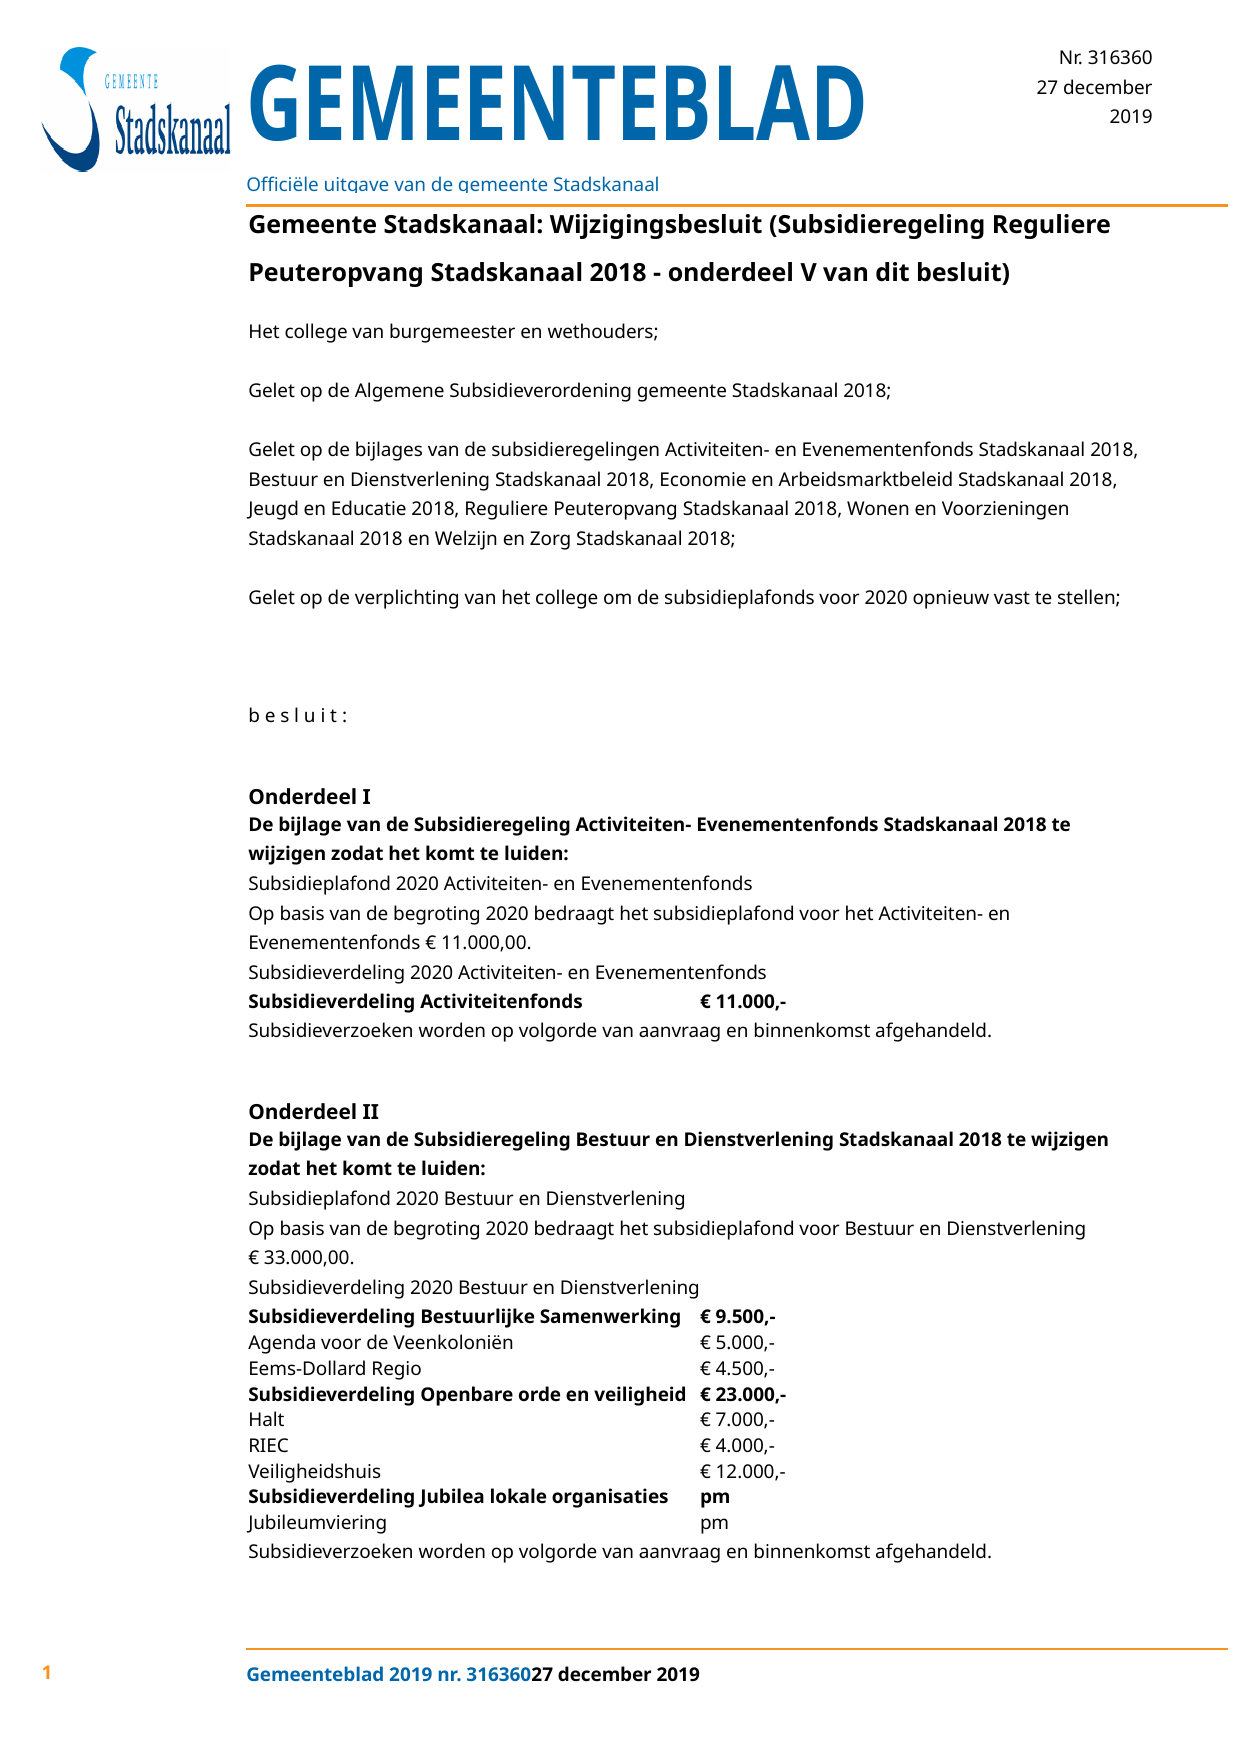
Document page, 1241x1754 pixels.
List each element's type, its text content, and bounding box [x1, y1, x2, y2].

text Subsidieverzoeken worden op volgorde van aanvraag en binnenkomst afgehandeld. [248, 1017, 1152, 1043]
text Subsidieverzoeken worden op volgorde van aanvraag en binnenkomst afgehandeld. [248, 1538, 1152, 1564]
table_cell Subsidieverdeling Jubilea lokale organisaties [248, 1484, 700, 1509]
table_cell Jubileumviering [248, 1509, 700, 1535]
table_cell € 23.000,- [700, 1381, 1152, 1406]
table_header Subsidieverdeling Bestuurlijke Samenwerking [248, 1304, 700, 1329]
table_header € 11.000,- [700, 989, 1152, 1014]
table_cell Eems-Dollard Regio [248, 1355, 700, 1381]
table_cell € 12.000,- [700, 1458, 1152, 1484]
table_header Subsidieverdeling Activiteitenfonds [248, 989, 700, 1014]
text Onderdeel I [248, 782, 1152, 811]
text De bijlage van de Subsidieregeling Activiteiten- Evenementenfonds Stadskanaal 2018 te wijzigen zodat het komt te luiden: [248, 811, 1152, 866]
text Op basis van de begroting 2020 bedraagt het subsidieplafond voor het Activiteiten- en Evenementenfonds € 11.000,00. [248, 900, 1152, 955]
text Het college van burgemeester en wethouders; [248, 318, 1152, 344]
table_cell € 7.000,- [700, 1406, 1152, 1432]
text De bijlage van de Subsidieregeling Bestuur en Dienstverlening Stadskanaal 2018 te wijzigen zodat het komt te luiden: [248, 1126, 1152, 1181]
picture [41, 47, 231, 172]
text Gelet op de Algemene Subsidieverordening gemeente Stadskanaal 2018; [248, 377, 1152, 403]
text Op basis van de begroting 2020 bedraagt het subsidieplafond voor Bestuur en Dienstverlening € 33.000,00. [248, 1215, 1152, 1270]
text Gelet op de verplichting van het college om de subsidieplafonds voor 2020 opnieuw vast te stellen; [248, 584, 1152, 610]
table_header € 9.500,- [700, 1304, 1152, 1329]
table_cell RIEC [248, 1432, 700, 1458]
table_cell Subsidieverdeling Openbare orde en veiligheid [248, 1381, 700, 1406]
table_cell Halt [248, 1406, 700, 1432]
table_cell € 4.000,- [700, 1432, 1152, 1458]
table_cell Agenda voor de Veenkoloniën [248, 1329, 700, 1355]
table_cell pm [700, 1509, 1152, 1535]
table_cell Veiligheidshuis [248, 1458, 700, 1484]
text b e s l u i t : [248, 702, 1152, 728]
text Subsidieverdeling 2020 Activiteiten- en Evenementenfonds [248, 959, 1152, 984]
table_cell € 5.000,- [700, 1329, 1152, 1355]
text Onderdeel II [248, 1097, 1152, 1126]
text Subsidieplafond 2020 Bestuur en Dienstverlening [248, 1185, 1152, 1211]
text Gelet op de bijlages van de subsidieregelingen Activiteiten- en Evenementenfonds Stadskanaal 2018, Bestuur en Dienstverlening Stadskanaal 2018, Economie en Arbeidsmarktbeleid Stadskanaal 2018, Jeugd en Educatie 2018, Reguliere Peuteropvang Stadskanaal 2018, Wonen en Voorzieningen Stadskanaal 2018 en Welzijn en Zorg Stadskanaal 2018; [248, 436, 1152, 551]
table_cell € 4.500,- [700, 1355, 1152, 1381]
text Subsidieplafond 2020 Activiteiten- en Evenementenfonds [248, 870, 1152, 896]
text Gemeente Stadskanaal: Wijzigingsbesluit (Subsidieregeling Reguliere Peuteropvang Stadskanaal 2018 - onderdeel V van dit besluit) [248, 207, 1152, 288]
text Subsidieverdeling 2020 Bestuur en Dienstverlening [248, 1274, 1152, 1299]
table_cell pm [700, 1484, 1152, 1509]
